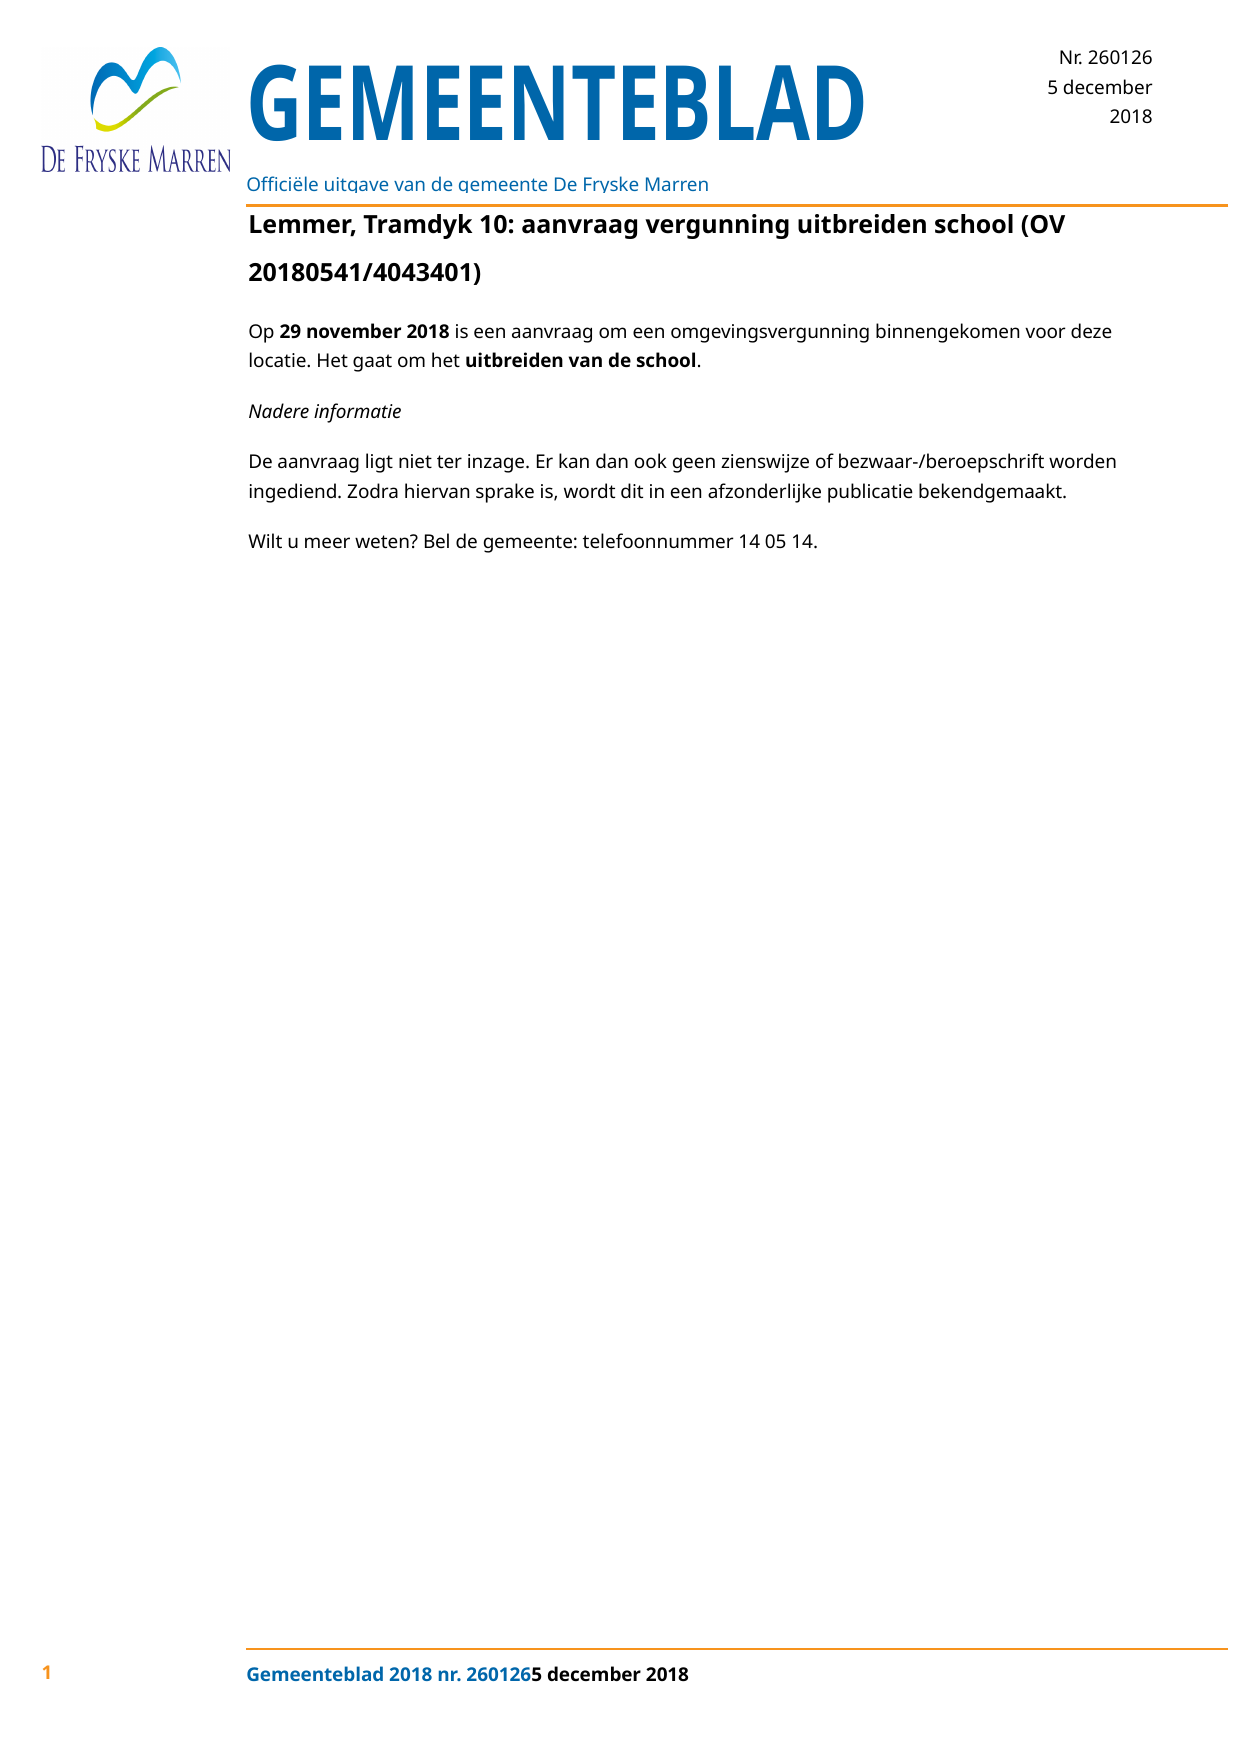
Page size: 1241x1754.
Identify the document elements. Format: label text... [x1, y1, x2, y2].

text De aanvraag ligt niet ter inzage. Er kan dan ook geen zienswijze of bezwaar-/beroepschrift worden ingediend. Zodra hiervan sprake is, wordt dit in een afzonderlijke publicatie bekendgemaakt. [248, 448, 1152, 504]
text Nadere informatie [248, 398, 1152, 424]
text Op 29 november 2018 is een aanvraag om een omgevingsvergunning binnengekomen voor deze locatie. Het gaat om het uitbreiden van de school. [248, 318, 1152, 373]
text Wilt u meer weten? Bel de gemeente: telefoonnummer 14 05 14. [248, 528, 1152, 554]
picture [41, 47, 231, 172]
text Lemmer, Tramdyk 10: aanvraag vergunning uitbreiden school (OV 20180541/4043401) [248, 207, 1152, 288]
